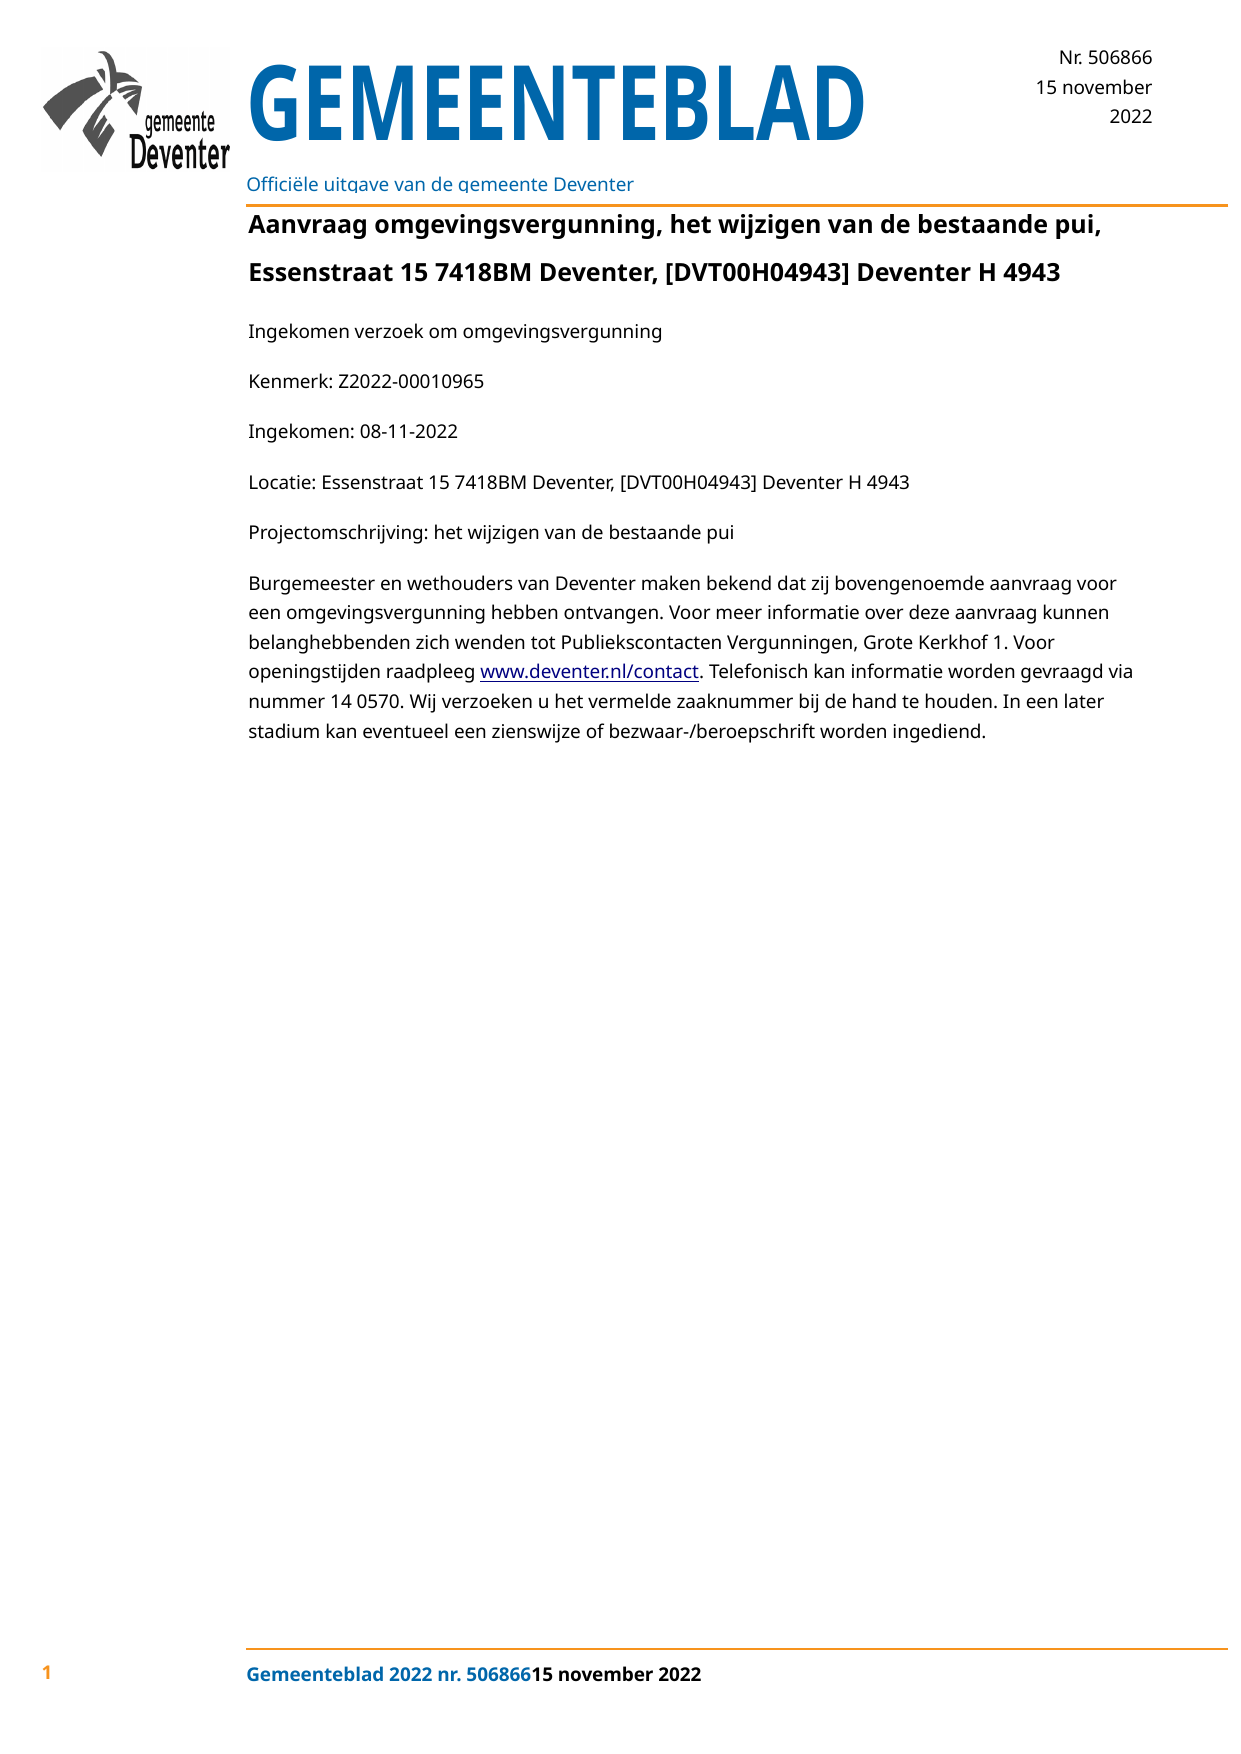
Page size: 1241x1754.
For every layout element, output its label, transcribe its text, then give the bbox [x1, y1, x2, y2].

text Aanvraag omgevingsvergunning, het wijzigen van de bestaande pui, Essenstraat 15 7418BM Deventer, [DVT00H04943] Deventer H 4943 [248, 207, 1152, 288]
text Burgemeester en wethouders van Deventer maken bekend dat zij bovengenoemde aanvraag voor een omgevingsvergunning hebben ontvangen. Voor meer informatie over deze aanvraag kunnen belanghebbenden zich wenden tot Publiekscontacten Vergunningen, Grote Kerkhof 1. Voor openingstijden raadpleeg www.deventer.nl/contact. Telefonisch kan informatie worden gevraagd via nummer 14 0570. Wij verzoeken u het vermelde zaaknummer bij de hand te houden. In een later stadium kan eventueel een zienswijze of bezwaar-/beroepschrift worden ingediend. [248, 570, 1152, 744]
text Ingekomen: 08-11-2022 [248, 419, 1152, 444]
text Kenmerk: Z2022-00010965 [248, 368, 1152, 394]
text Ingekomen verzoek om omgevingsvergunning [248, 318, 1152, 344]
text Locatie: Essenstraat 15 7418BM Deventer, [DVT00H04943] Deventer H 4943 [248, 469, 1152, 495]
text Projectomschrijving: het wijzigen van de bestaande pui [248, 519, 1152, 545]
picture [41, 47, 231, 172]
